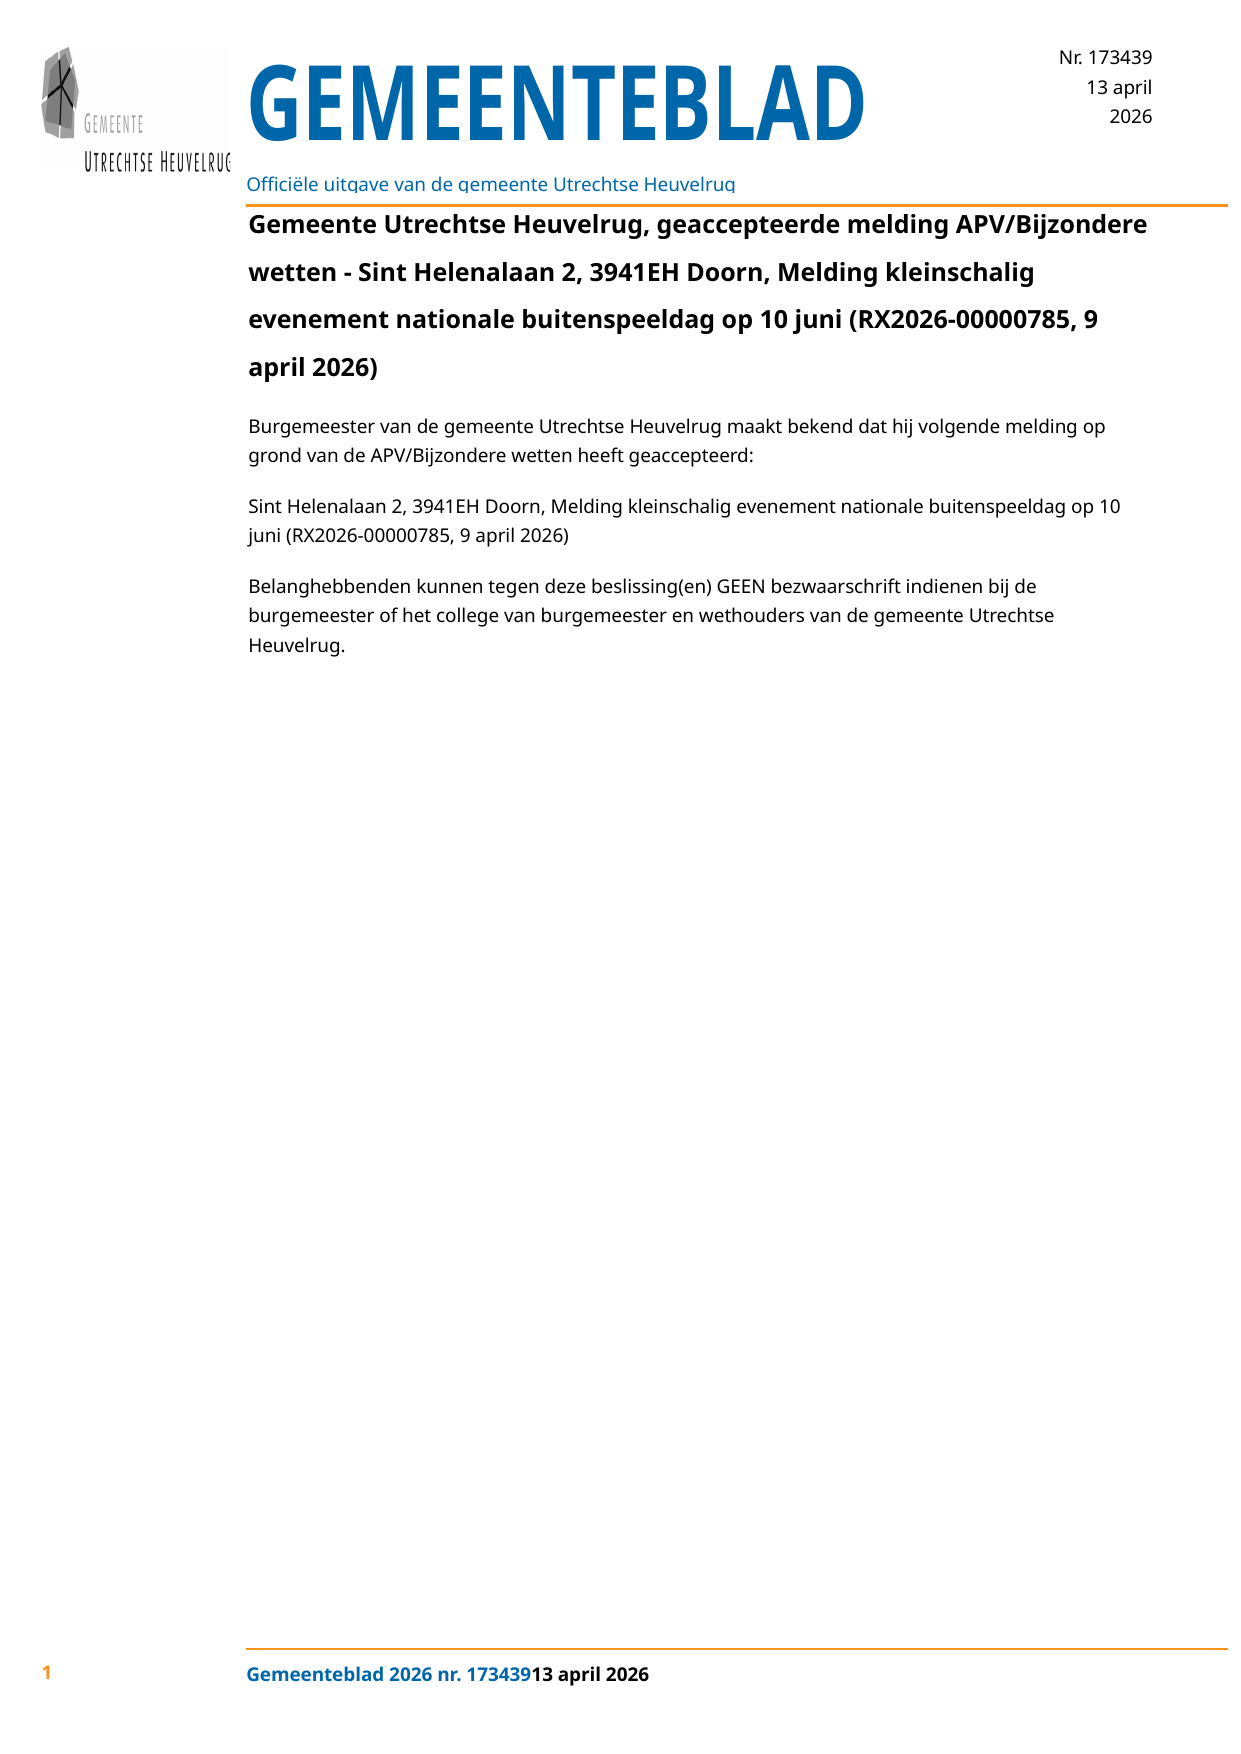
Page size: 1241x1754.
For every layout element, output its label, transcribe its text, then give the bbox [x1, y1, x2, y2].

text Sint Helenalaan 2, 3941EH Doorn, Melding kleinschalig evenement nationale buitenspeeldag op 10 juni (RX2026-00000785, 9 april 2026) [248, 493, 1152, 548]
picture [41, 47, 231, 172]
text Belanghebbenden kunnen tegen deze beslissing(en) GEEN bezwaarschrift indienen bij de burgemeester of het college van burgemeester en wethouders van de gemeente Utrechtse Heuvelrug. [248, 573, 1152, 658]
text Burgemeester van de gemeente Utrechtse Heuvelrug maakt bekend dat hij volgende melding op grond van de APV/Bijzondere wetten heeft geaccepteerd: [248, 413, 1152, 468]
text Gemeente Utrechtse Heuvelrug, geaccepteerde melding APV/Bijzondere wetten - Sint Helenalaan 2, 3941EH Doorn, Melding kleinschalig evenement nationale buitenspeeldag op 10 juni (RX2026-00000785, 9 april 2026) [248, 207, 1152, 384]
